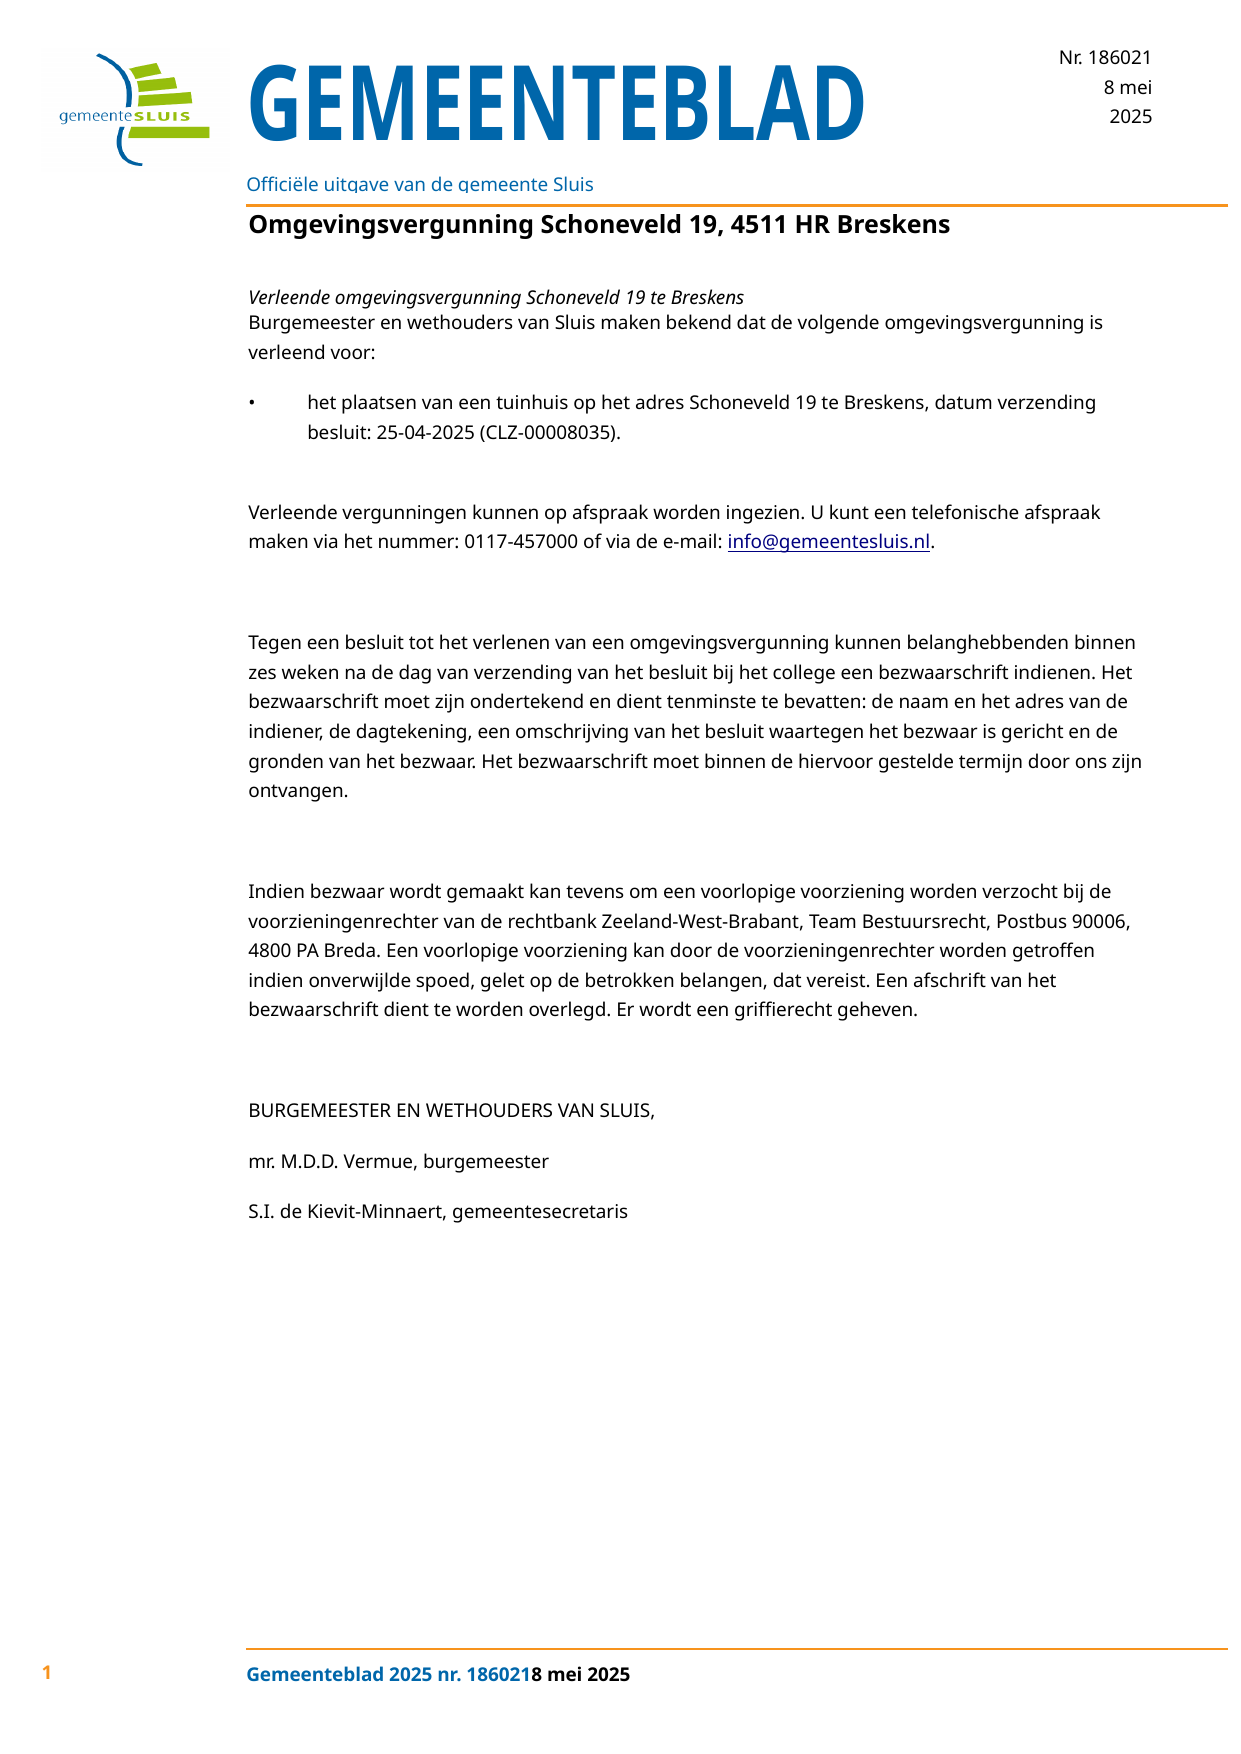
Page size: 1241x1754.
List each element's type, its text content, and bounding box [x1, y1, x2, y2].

text Omgevingsvergunning Schoneveld 19, 4511 HR Breskens [248, 207, 1152, 241]
text Tegen een besluit tot het verlenen van een omgevingsvergunning kunnen belanghebbenden binnen zes weken na de dag van verzending van het besluit bij het college een bezwaarschrift indienen. Het bezwaarschrift moet zijn ondertekend en dient tenminste te bevatten: de naam en het adres van de indiener, de dagtekening, een omschrijving van het besluit waartegen het bezwaar is gericht en de gronden van het bezwaar. Het bezwaarschrift moet binnen de hiervoor gestelde termijn door ons zijn ontvangen. [248, 629, 1152, 803]
text Verleende vergunningen kunnen op afspraak worden ingezien. U kunt een telefonische afspraak maken via het nummer: 0117-457000 of via de e-mail: info@gemeentesluis.nl. [248, 499, 1152, 554]
text mr. M.D.D. Vermue, burgemeester [248, 1148, 1152, 1174]
text Verleende omgevingsvergunning Schoneveld 19 te Breskens [248, 284, 1152, 309]
text Burgemeester en wethouders van Sluis maken bekend dat de volgende omgevingsvergunning is verleend voor: [248, 309, 1152, 365]
picture [41, 47, 231, 172]
text S.I. de Kievit-Minnaert, gemeentesecretaris [248, 1198, 1152, 1224]
text Indien bezwaar wordt gemaakt kan tevens om een voorlopige voorziening worden verzocht bij de voorzieningenrechter van de rechtbank Zeeland-West-Brabant, Team Bestuursrecht, Postbus 90006, 4800 PA Breda. Een voorlopige voorziening kan door de voorzieningenrechter worden getroffen indien onverwijlde spoed, gelet op de betrokken belangen, dat vereist. Een afschrift van het bezwaarschrift dient te worden overlegd. Er wordt een griffierecht geheven. [248, 878, 1152, 1022]
text BURGEMEESTER EN WETHOUDERS VAN SLUIS, [248, 1097, 1152, 1123]
list het plaatsen van een tuinhuis op het adres Schoneveld 19 te Breskens, datum verzending besluit: 25-04-2025 (CLZ-00008035). [248, 389, 1152, 445]
